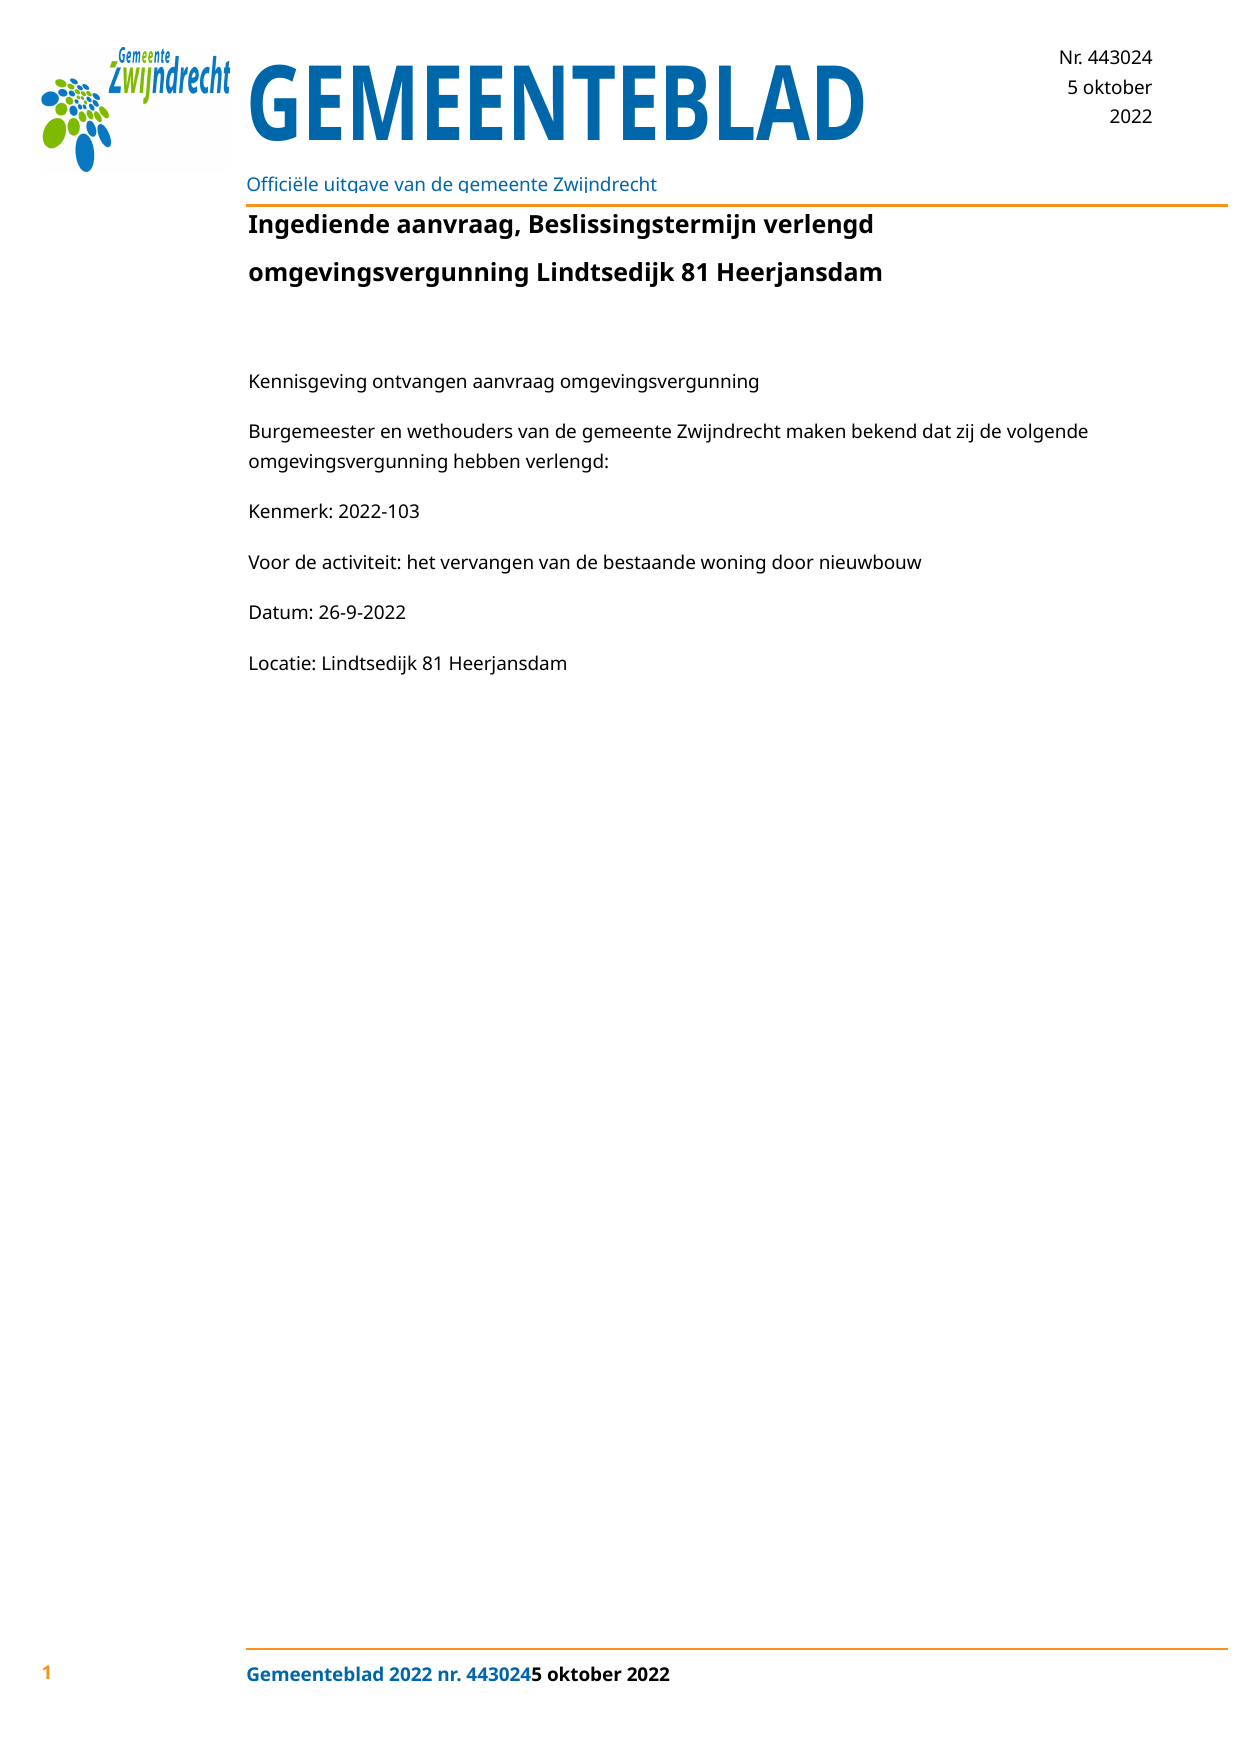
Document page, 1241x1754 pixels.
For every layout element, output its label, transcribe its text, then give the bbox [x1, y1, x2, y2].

text Burgemeester en wethouders van de gemeente Zwijndrecht maken bekend dat zij de volgende omgevingsvergunning hebben verlengd: [248, 419, 1152, 474]
text Voor de activiteit: het vervangen van de bestaande woning door nieuwbouw [248, 549, 1152, 575]
text Ingediende aanvraag, Beslissingstermijn verlengd omgevingsvergunning Lindtsedijk 81 Heerjansdam [248, 207, 1152, 288]
text Kennisgeving ontvangen aanvraag omgevingsvergunning [248, 368, 1152, 394]
picture [41, 47, 231, 172]
text Datum: 26-9-2022 [248, 599, 1152, 625]
text Kenmerk: 2022-103 [248, 499, 1152, 524]
text Locatie: Lindtsedijk 81 Heerjansdam [248, 650, 1152, 676]
